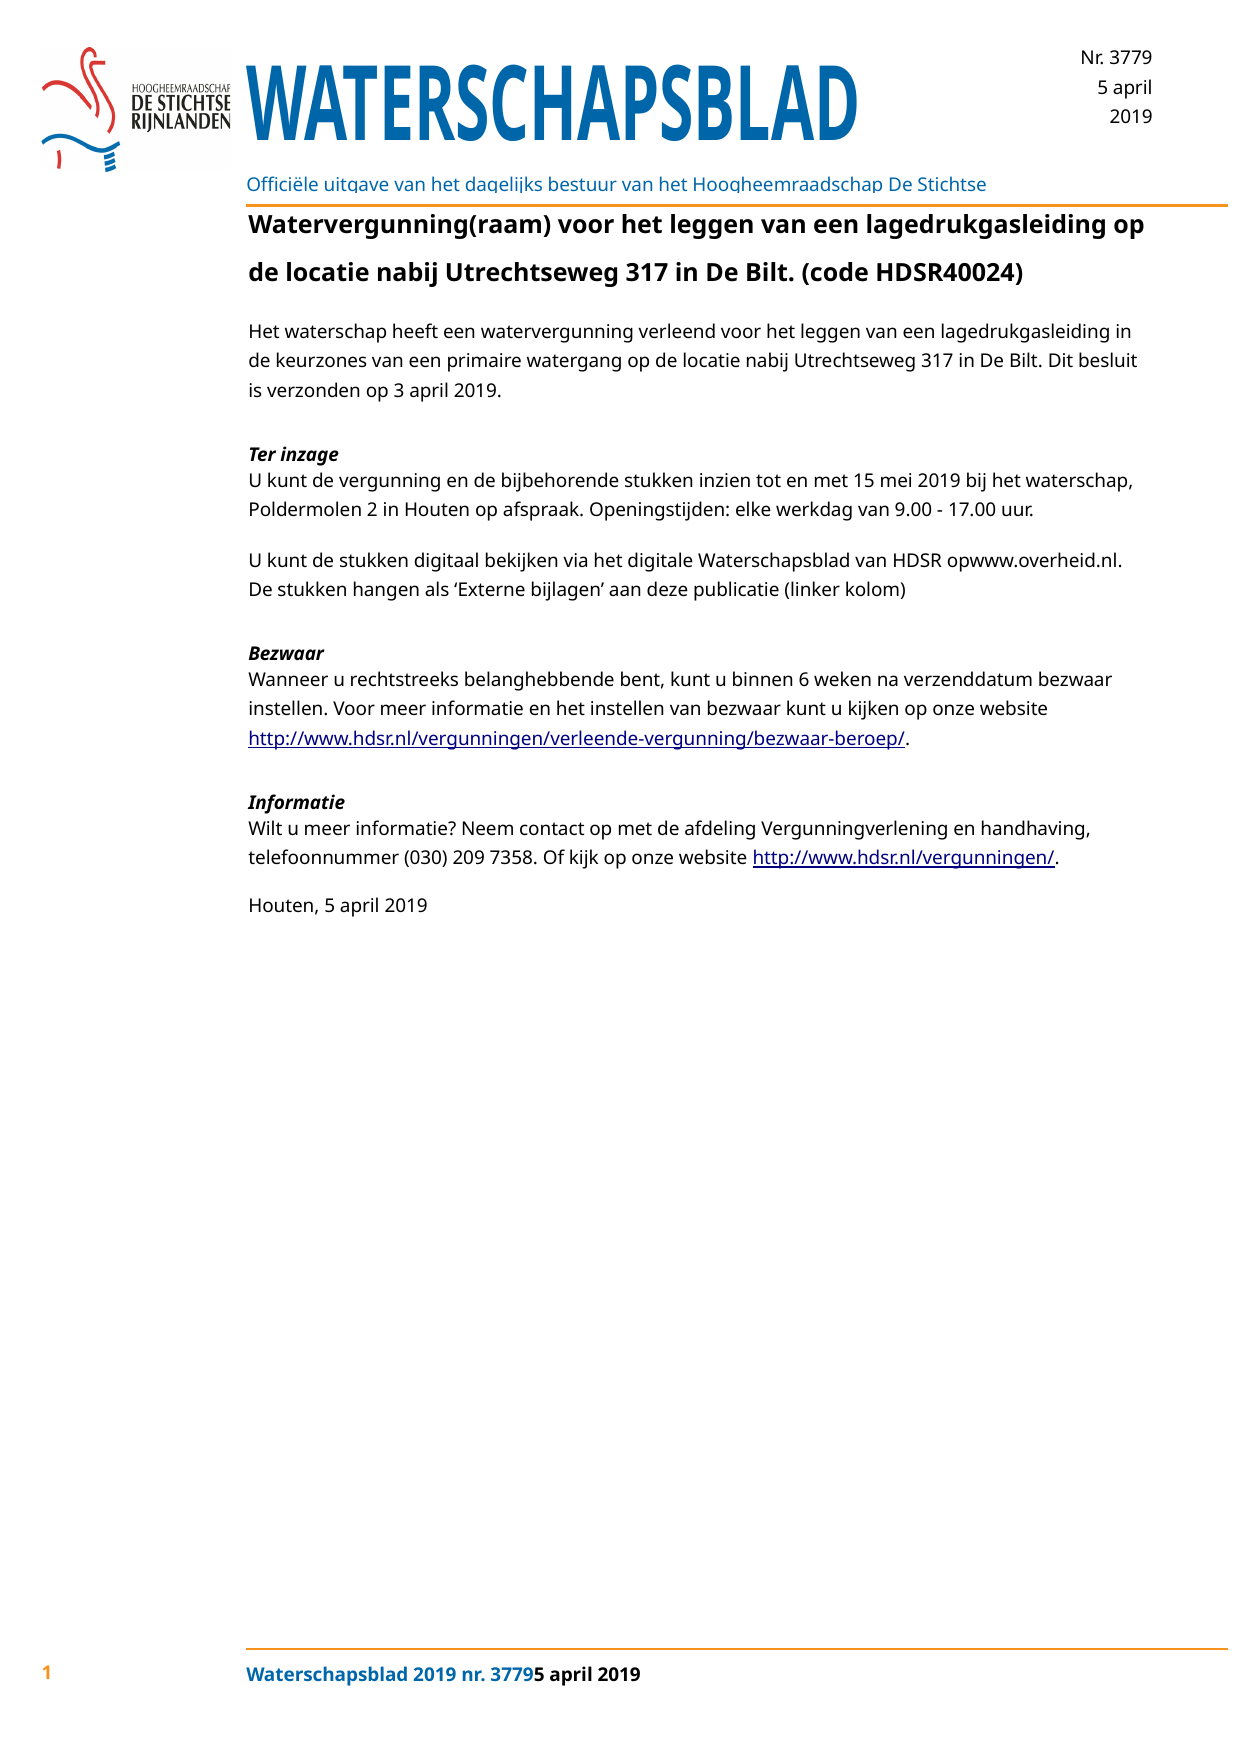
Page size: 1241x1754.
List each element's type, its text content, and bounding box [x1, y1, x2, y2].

text U kunt de vergunning en de bijbehorende stukken inzien tot en met 15 mei 2019 bij het waterschap, Poldermolen 2 in Houten op afspraak. Openingstijden: elke werkdag van 9.00 - 17.00 uur. [248, 467, 1152, 522]
picture [41, 47, 231, 172]
text Ter inzage [248, 441, 1152, 467]
text Houten, 5 april 2019 [248, 892, 1152, 918]
text Watervergunning(raam) voor het leggen van een lagedrukgasleiding op de locatie nabij Utrechtseweg 317 in De Bilt. (code HDSR40024) [248, 207, 1152, 288]
text Informatie [248, 789, 1152, 815]
text Het waterschap heeft een watervergunning verleend voor het leggen van een lagedrukgasleiding in de keurzones van een primaire watergang op de locatie nabij Utrechtseweg 317 in De Bilt. Dit besluit is verzonden op 3 april 2019. [248, 318, 1152, 403]
text Bezwaar [248, 640, 1152, 666]
text Wilt u meer informatie? Neem contact op met de afdeling Vergunningverlening en handhaving, telefoonnummer (030) 209 7358. Of kijk op onze website http://www.hdsr.nl/vergunningen/. [248, 815, 1152, 870]
text U kunt de stukken digitaal bekijken via het digitale Waterschapsblad van HDSR opwww.overheid.nl. De stukken hangen als ‘Externe bijlagen’ aan deze publicatie (linker kolom) [248, 547, 1152, 602]
text Wanneer u rechtstreeks belanghebbende bent, kunt u binnen 6 weken na verzenddatum bezwaar instellen. Voor meer informatie en het instellen van bezwaar kunt u kijken op onze website http://www.hdsr.nl/vergunningen/verleende-vergunning/bezwaar-beroep/. [248, 666, 1152, 751]
